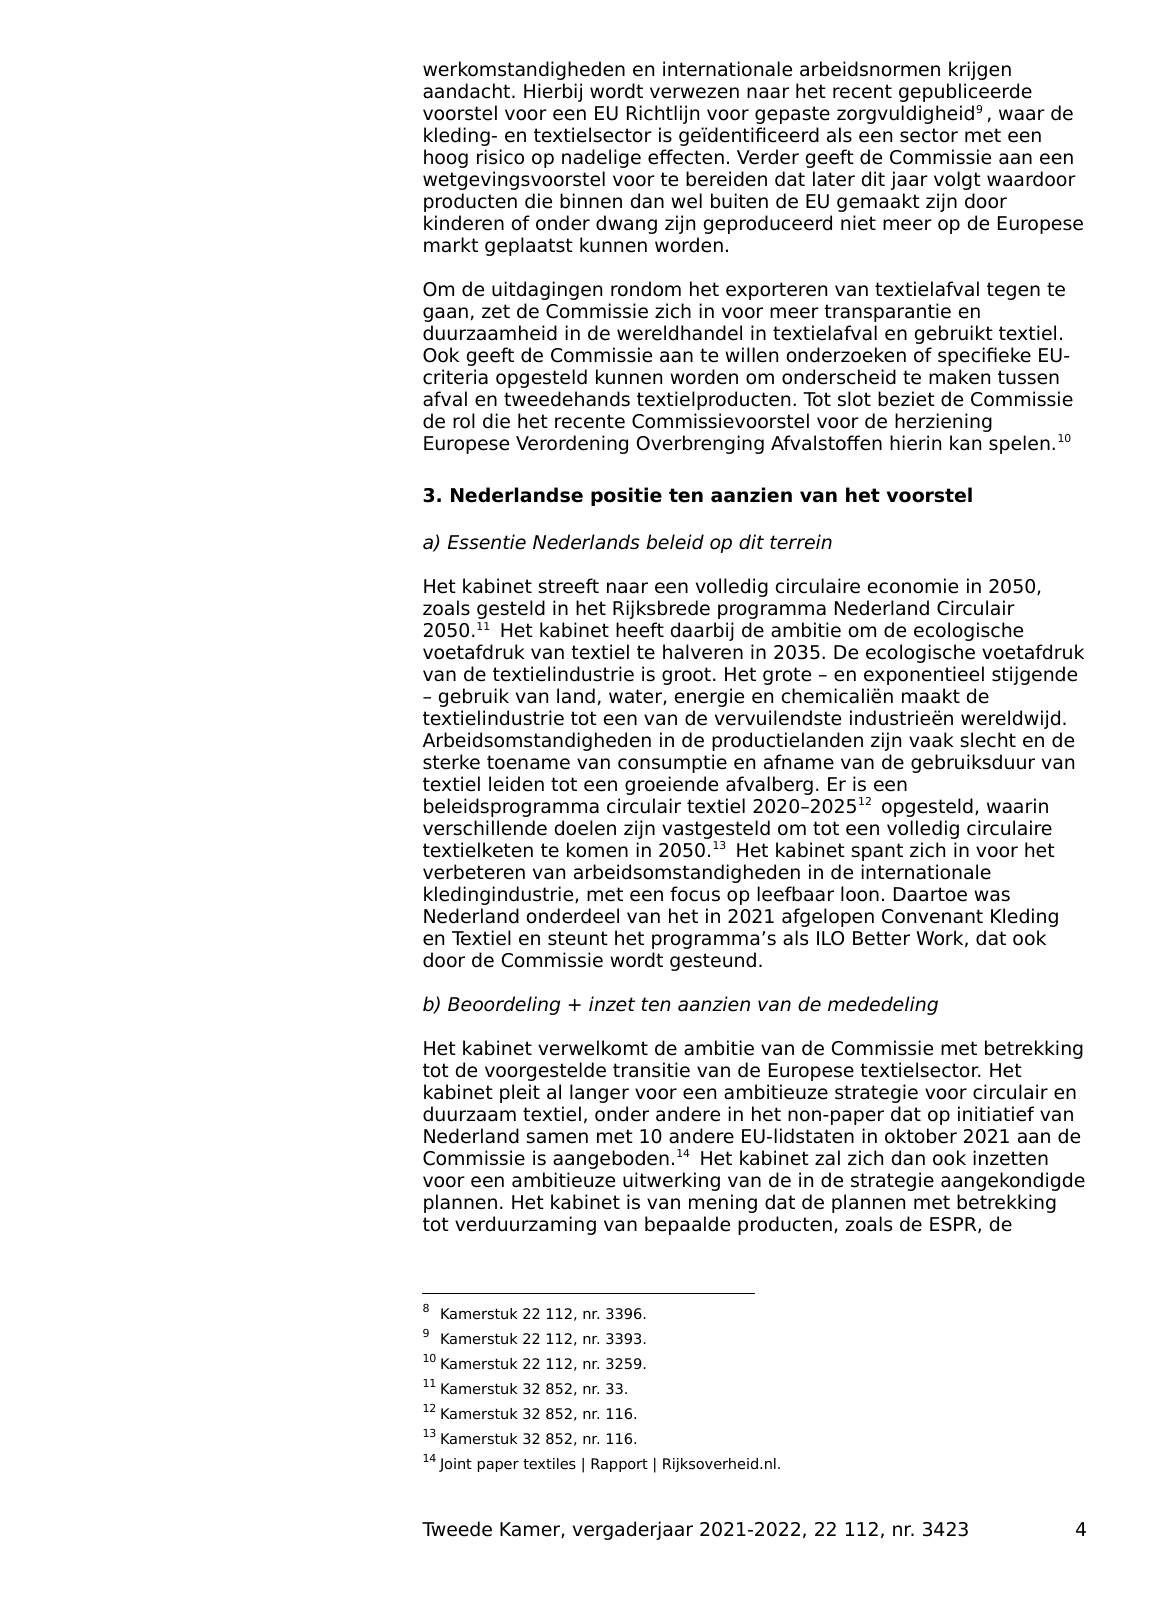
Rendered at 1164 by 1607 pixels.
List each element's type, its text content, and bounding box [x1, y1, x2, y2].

text Kamerstuk 22 112, nr. 3259. [422, 1352, 1087, 1374]
text Kamerstuk 22 112, nr. 3396. [422, 1302, 1087, 1324]
text Kamerstuk 32 852, nr. 116. [422, 1402, 1087, 1424]
subtitle b) Beoordeling + inzet ten aanzien van de mededeling [422, 994, 1087, 1016]
text Het kabinet verwelkomt de ambitie van de Commissie met betrekking tot de voorgestelde transitie van de Europese textielsector. Het kabinet pleit al langer voor een ambitieuze strategie voor circulair en duurzaam textiel, onder andere in het non-paper dat op initiatief van Nederland samen met 10 andere EU-lidstaten in oktober 2021 aan de Commissie is aangeboden. Het kabinet zal zich dan ook inzetten voor een ambitieuze uitwerking van de in de strategie aangekondigde plannen. Het kabinet is van mening dat de plannen met betrekking tot verduurzaming van bepaalde producten, zoals de ESPR, de [422, 1038, 1087, 1236]
text werkomstandigheden en internationale arbeidsnormen krijgen aandacht. Hierbij wordt verwezen naar het recent gepubliceerde voorstel voor een EU Richtlijn voor gepaste zorgvuldigheid, waar de kleding- en textielsector is geïdentificeerd als een sector met een hoog risico op nadelige effecten. Verder geeft de Commissie aan een wetgevingsvoorstel voor te bereiden dat later dit jaar volgt waardoor producten die binnen dan wel buiten de EU gemaakt zijn door kinderen of onder dwang zijn geproduceerd niet meer op de Europese markt geplaatst kunnen worden. [422, 59, 1087, 257]
text Het kabinet streeft naar een volledig circulaire economie in 2050, zoals gesteld in het Rijksbrede programma Nederland Circulair 2050. Het kabinet heeft daarbij de ambitie om de ecologische voetafdruk van textiel te halveren in 2035. De ecologische voetafdruk van de textielindustrie is groot. Het grote – en exponentieel stijgende – gebruik van land, water, energie en chemicaliën maakt de textielindustrie tot een van de vervuilendste industrieën wereldwijd. Arbeidsomstandigheden in de productielanden zijn vaak slecht en de sterke toename van consumptie en afname van de gebruiksduur van textiel leiden tot een groeiende afvalberg. Er is een beleidsprogramma circulair textiel 2020–2025 opgesteld, waarin verschillende doelen zijn vastgesteld om tot een volledig circulaire textielketen te komen in 2050. Het kabinet spant zich in voor het verbeteren van arbeidsomstandigheden in de internationale kledingindustrie, met een focus op leefbaar loon. Daartoe was Nederland onderdeel van het in 2021 afgelopen Convenant Kleding en Textiel en steunt het programma’s als ILO Better Work, dat ook door de Commissie wordt gesteund. [422, 576, 1087, 972]
subtitle 3. Nederlandse positie ten aanzien van het voorstel [422, 485, 1087, 507]
text Kamerstuk 22 112, nr. 3393. [422, 1327, 1087, 1349]
text Kamerstuk 32 852, nr. 116. [422, 1427, 1087, 1449]
text Joint paper textiles | Rapport | Rijksoverheid.nl. [422, 1452, 1087, 1474]
text Om de uitdagingen rondom het exporteren van textielafval tegen te gaan, zet de Commissie zich in voor meer transparantie en duurzaamheid in de wereldhandel in textielafval en gebruikt textiel. Ook geeft de Commissie aan te willen onderzoeken of specifieke EU-criteria opgesteld kunnen worden om onderscheid te maken tussen afval en tweedehands textielproducten. Tot slot beziet de Commissie de rol die het recente Commissievoorstel voor de herziening Europese Verordening Overbrenging Afvalstoffen hierin kan spelen. [422, 279, 1087, 455]
subtitle a) Essentie Nederlands beleid op dit terrein [422, 532, 1087, 554]
text Kamerstuk 32 852, nr. 33. [422, 1377, 1087, 1399]
